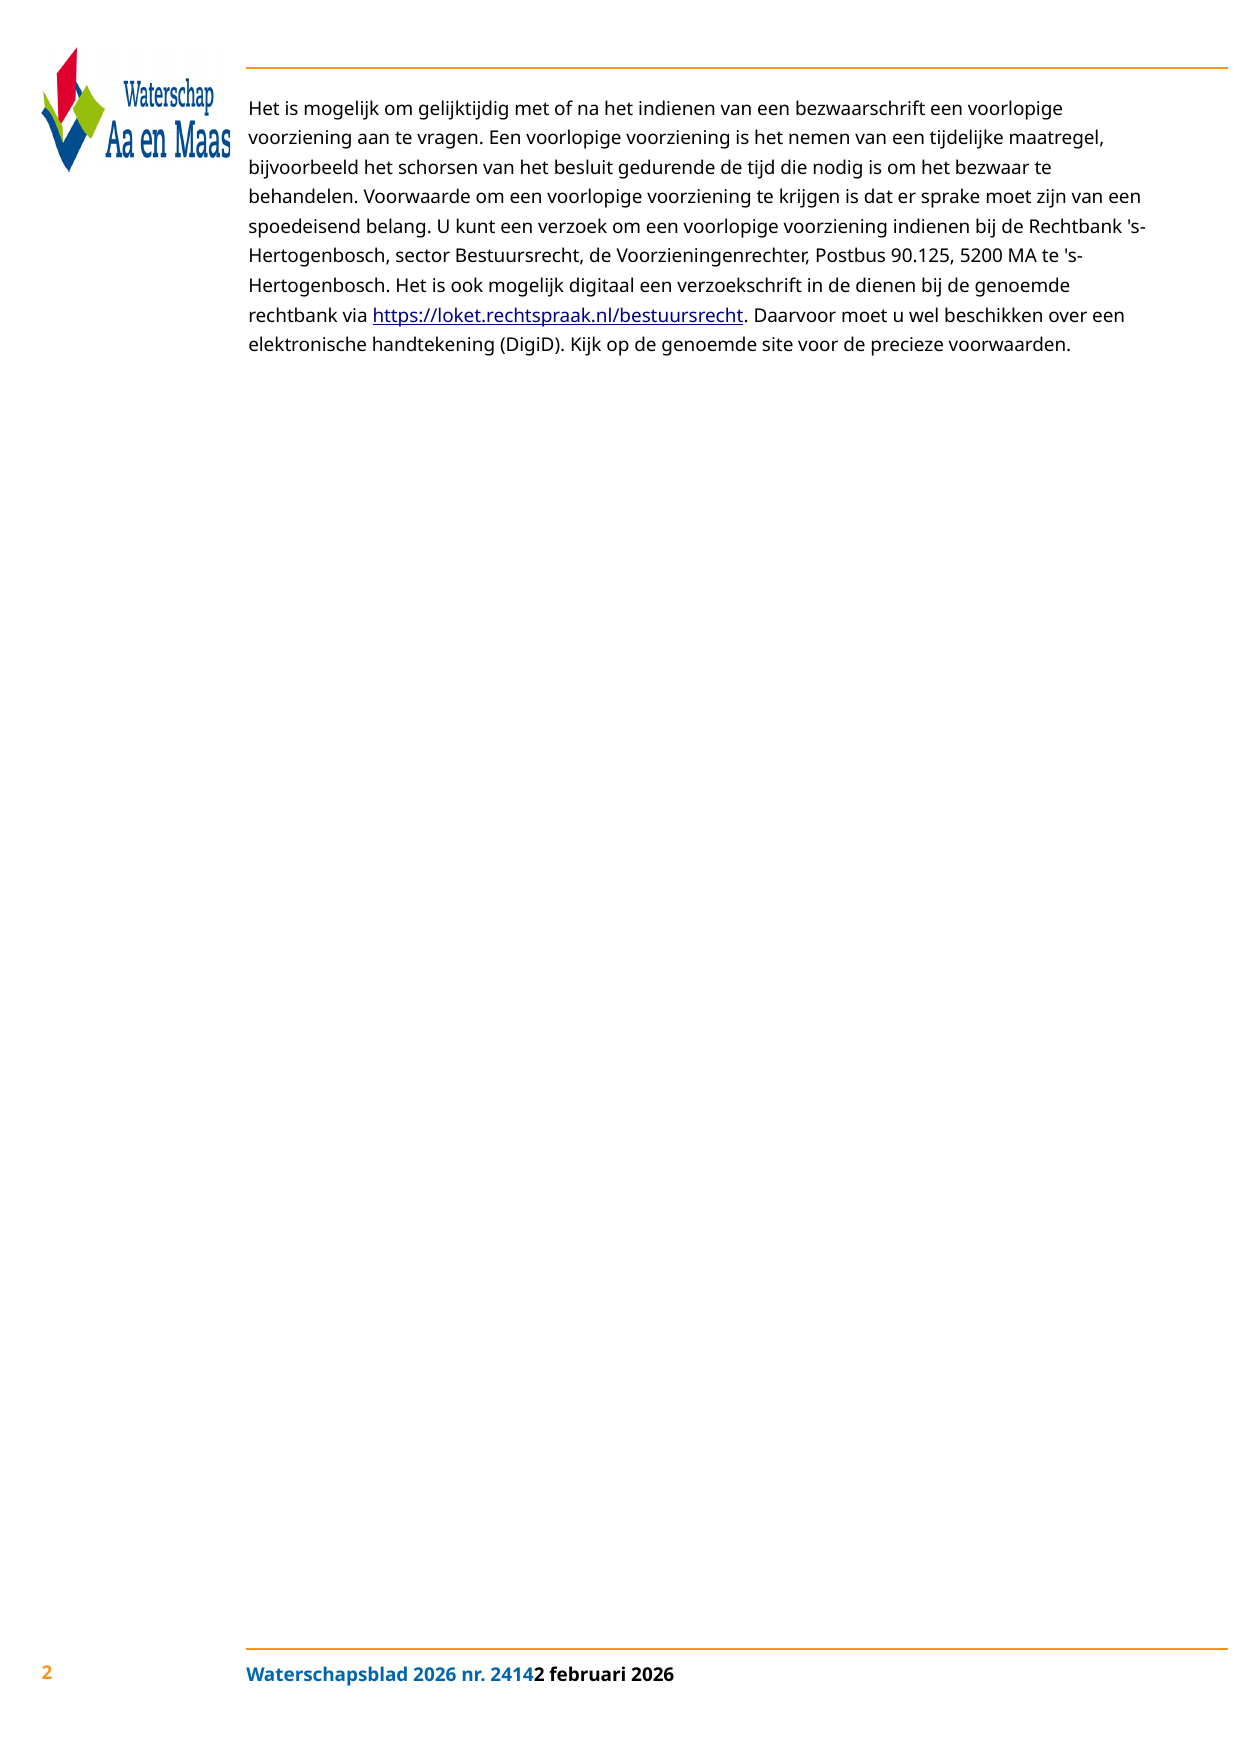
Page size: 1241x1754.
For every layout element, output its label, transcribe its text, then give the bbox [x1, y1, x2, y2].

picture [41, 47, 231, 172]
text Het is mogelijk om gelijktijdig met of na het indienen van een bezwaarschrift een voorlopige voorziening aan te vragen. Een voorlopige voorziening is het nemen van een tijdelijke maatregel, bijvoorbeeld het schorsen van het besluit gedurende de tijd die nodig is om het bezwaar te behandelen. Voorwaarde om een voorlopige voorziening te krijgen is dat er sprake moet zijn van een spoedeisend belang. U kunt een verzoek om een voorlopige voorziening indienen bij de Rechtbank 's-Hertogenbosch, sector Bestuursrecht, de Voorzieningenrechter, Postbus 90.125, 5200 MA te 's-Hertogenbosch. Het is ook mogelijk digitaal een verzoekschrift in de dienen bij de genoemde rechtbank via https://loket.rechtspraak.nl/bestuursrecht. Daarvoor moet u wel beschikken over een elektronische handtekening (DigiD). Kijk op de genoemde site voor de precieze voorwaarden. [248, 95, 1152, 357]
